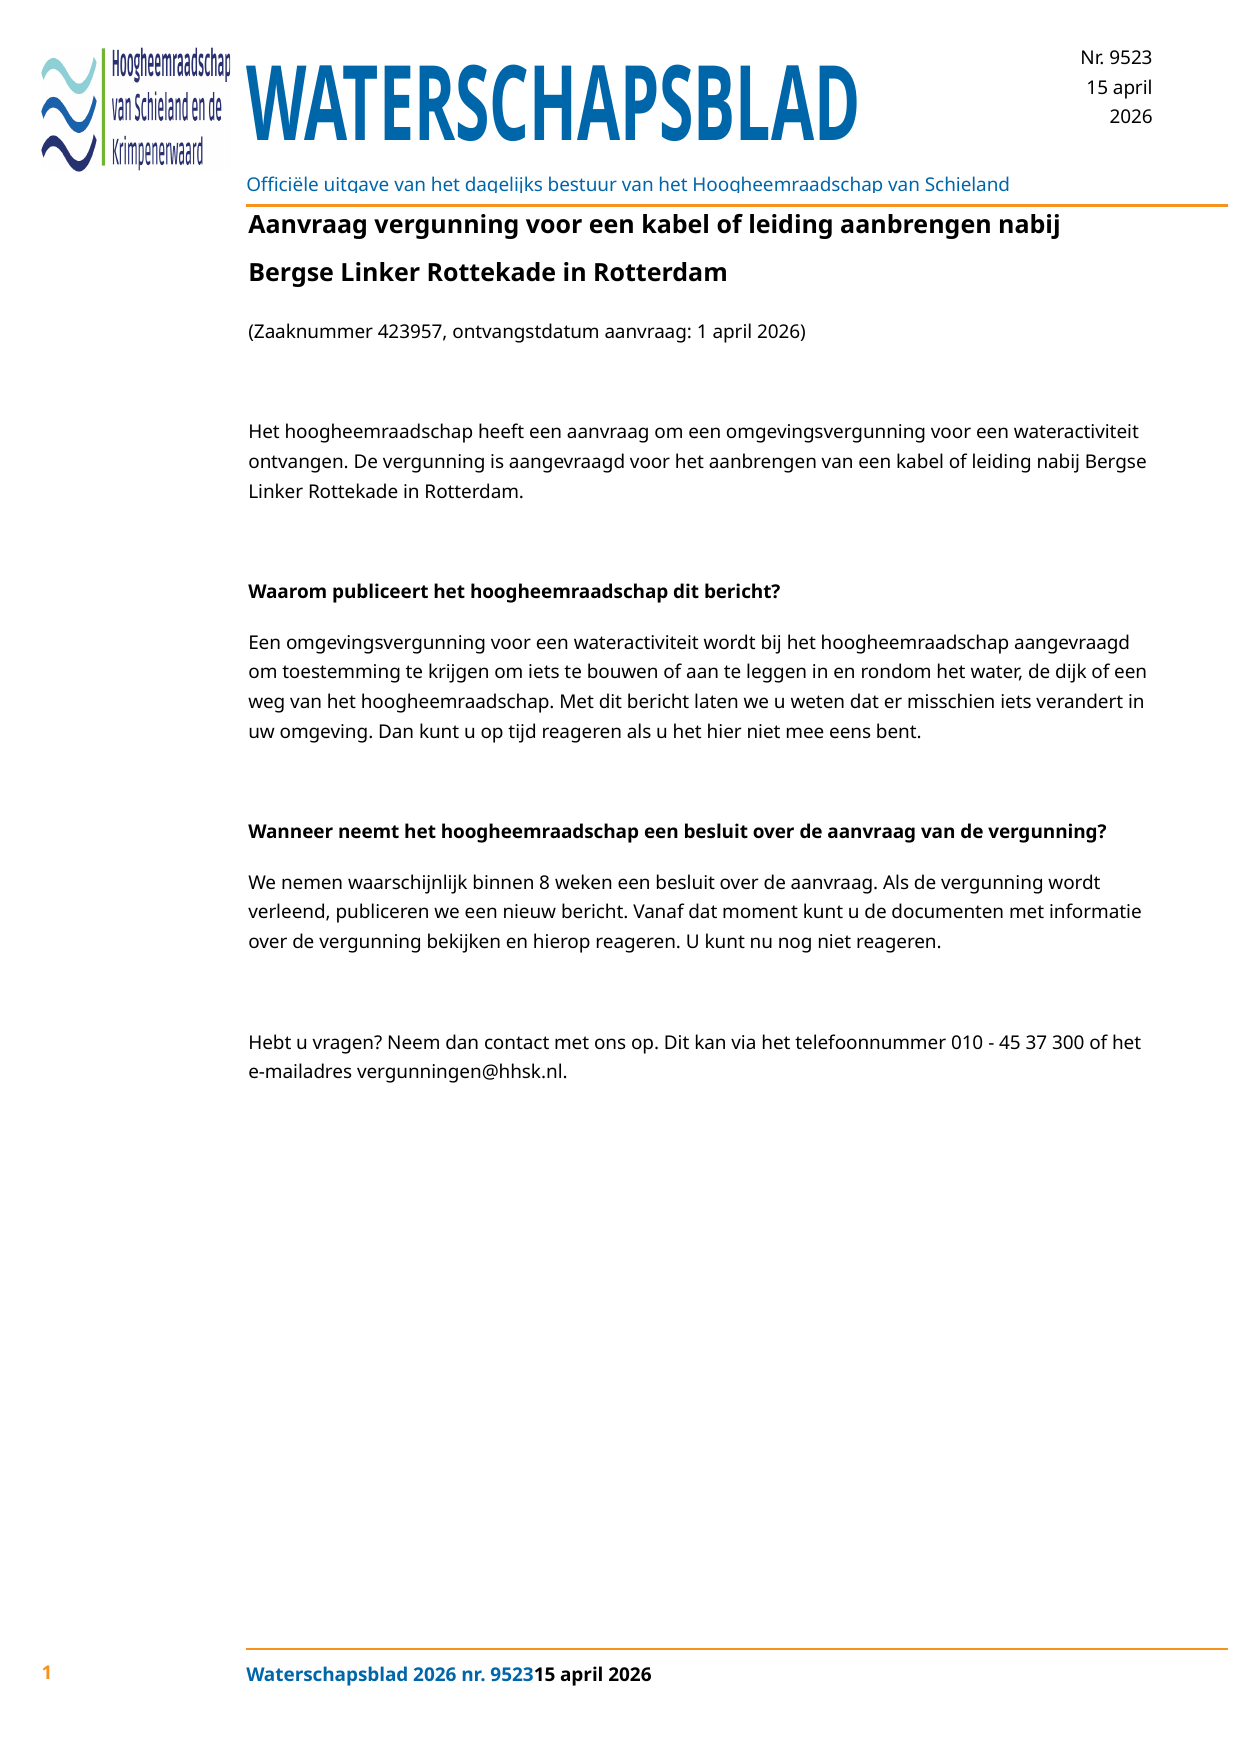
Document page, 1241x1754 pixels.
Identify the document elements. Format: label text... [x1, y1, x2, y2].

text We nemen waarschijnlijk binnen 8 weken een besluit over de aanvraag. Als de vergunning wordt verleend, publiceren we een nieuw bericht. Vanaf dat moment kunt u de documenten met informatie over de vergunning bekijken en hierop reageren. U kunt nu nog niet reageren. [248, 869, 1152, 954]
text Een omgevingsvergunning voor een wateractiviteit wordt bij het hoogheemraadschap aangevraagd om toestemming te krijgen om iets te bouwen of aan te leggen in en rondom het water, de dijk of een weg van het hoogheemraadschap. Met dit bericht laten we u weten dat er misschien iets verandert in uw omgeving. Dan kunt u op tijd reageren als u het hier niet mee eens bent. [248, 629, 1152, 744]
text Wanneer neemt het hoogheemraadschap een besluit over de aanvraag van de vergunning? [248, 819, 1152, 844]
text Hebt u vragen? Neem dan contact met ons op. Dit kan via het telefoonnummer 010 - 45 37 300 of het e-mailadres vergunningen@hhsk.nl. [248, 1029, 1152, 1084]
text (Zaaknummer 423957, ontvangstdatum aanvraag: 1 april 2026) [248, 318, 1152, 344]
text Aanvraag vergunning voor een kabel of leiding aanbrengen nabij Bergse Linker Rottekade in Rotterdam [248, 207, 1152, 288]
text Het hoogheemraadschap heeft een aanvraag om een omgevingsvergunning voor een wateractiviteit ontvangen. De vergunning is aangevraagd voor het aanbrengen van een kabel of leiding nabij Bergse Linker Rottekade in Rotterdam. [248, 419, 1152, 504]
picture [41, 47, 231, 172]
text Waarom publiceert het hoogheemraadschap dit bericht? [248, 579, 1152, 604]
